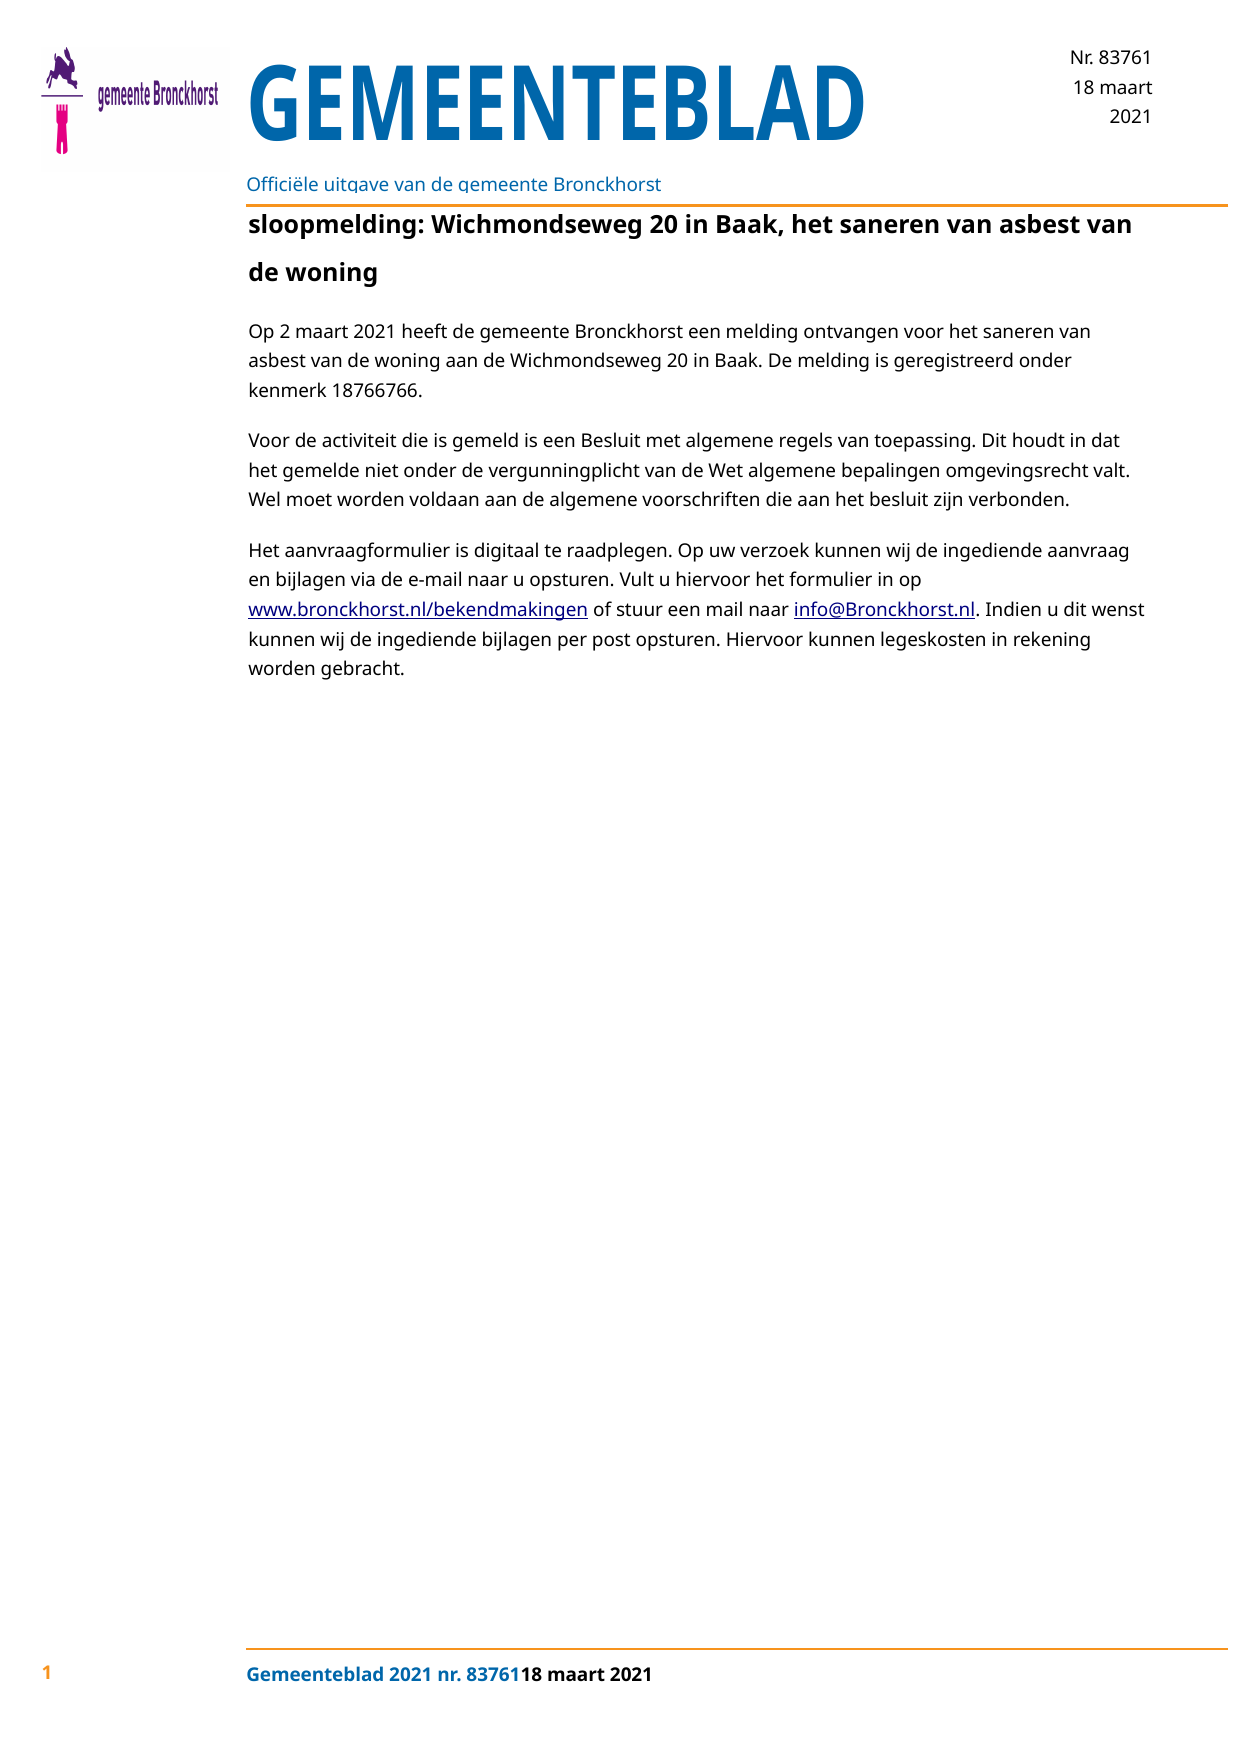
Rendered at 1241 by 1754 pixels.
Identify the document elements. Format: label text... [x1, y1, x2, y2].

text Het aanvraagformulier is digitaal te raadplegen. Op uw verzoek kunnen wij de ingediende aanvraag en bijlagen via de e-mail naar u opsturen. Vult u hiervoor het formulier in op www.bronckhorst.nl/bekendmakingen of stuur een mail naar info@Bronckhorst.nl. Indien u dit wenst kunnen wij de ingediende bijlagen per post opsturen. Hiervoor kunnen legeskosten in rekening worden gebracht. [248, 537, 1152, 681]
text Voor de activiteit die is gemeld is een Besluit met algemene regels van toepassing. Dit houdt in dat het gemelde niet onder de vergunningplicht van de Wet algemene bepalingen omgevingsrecht valt. Wel moet worden voldaan aan de algemene voorschriften die aan het besluit zijn verbonden. [248, 427, 1152, 512]
text sloopmelding: Wichmondseweg 20 in Baak, het saneren van asbest van de woning [248, 207, 1152, 288]
text Op 2 maart 2021 heeft de gemeente Bronckhorst een melding ontvangen voor het saneren van asbest van de woning aan de Wichmondseweg 20 in Baak. De melding is geregistreerd onder kenmerk 18766766. [248, 318, 1152, 403]
picture [41, 47, 231, 172]
